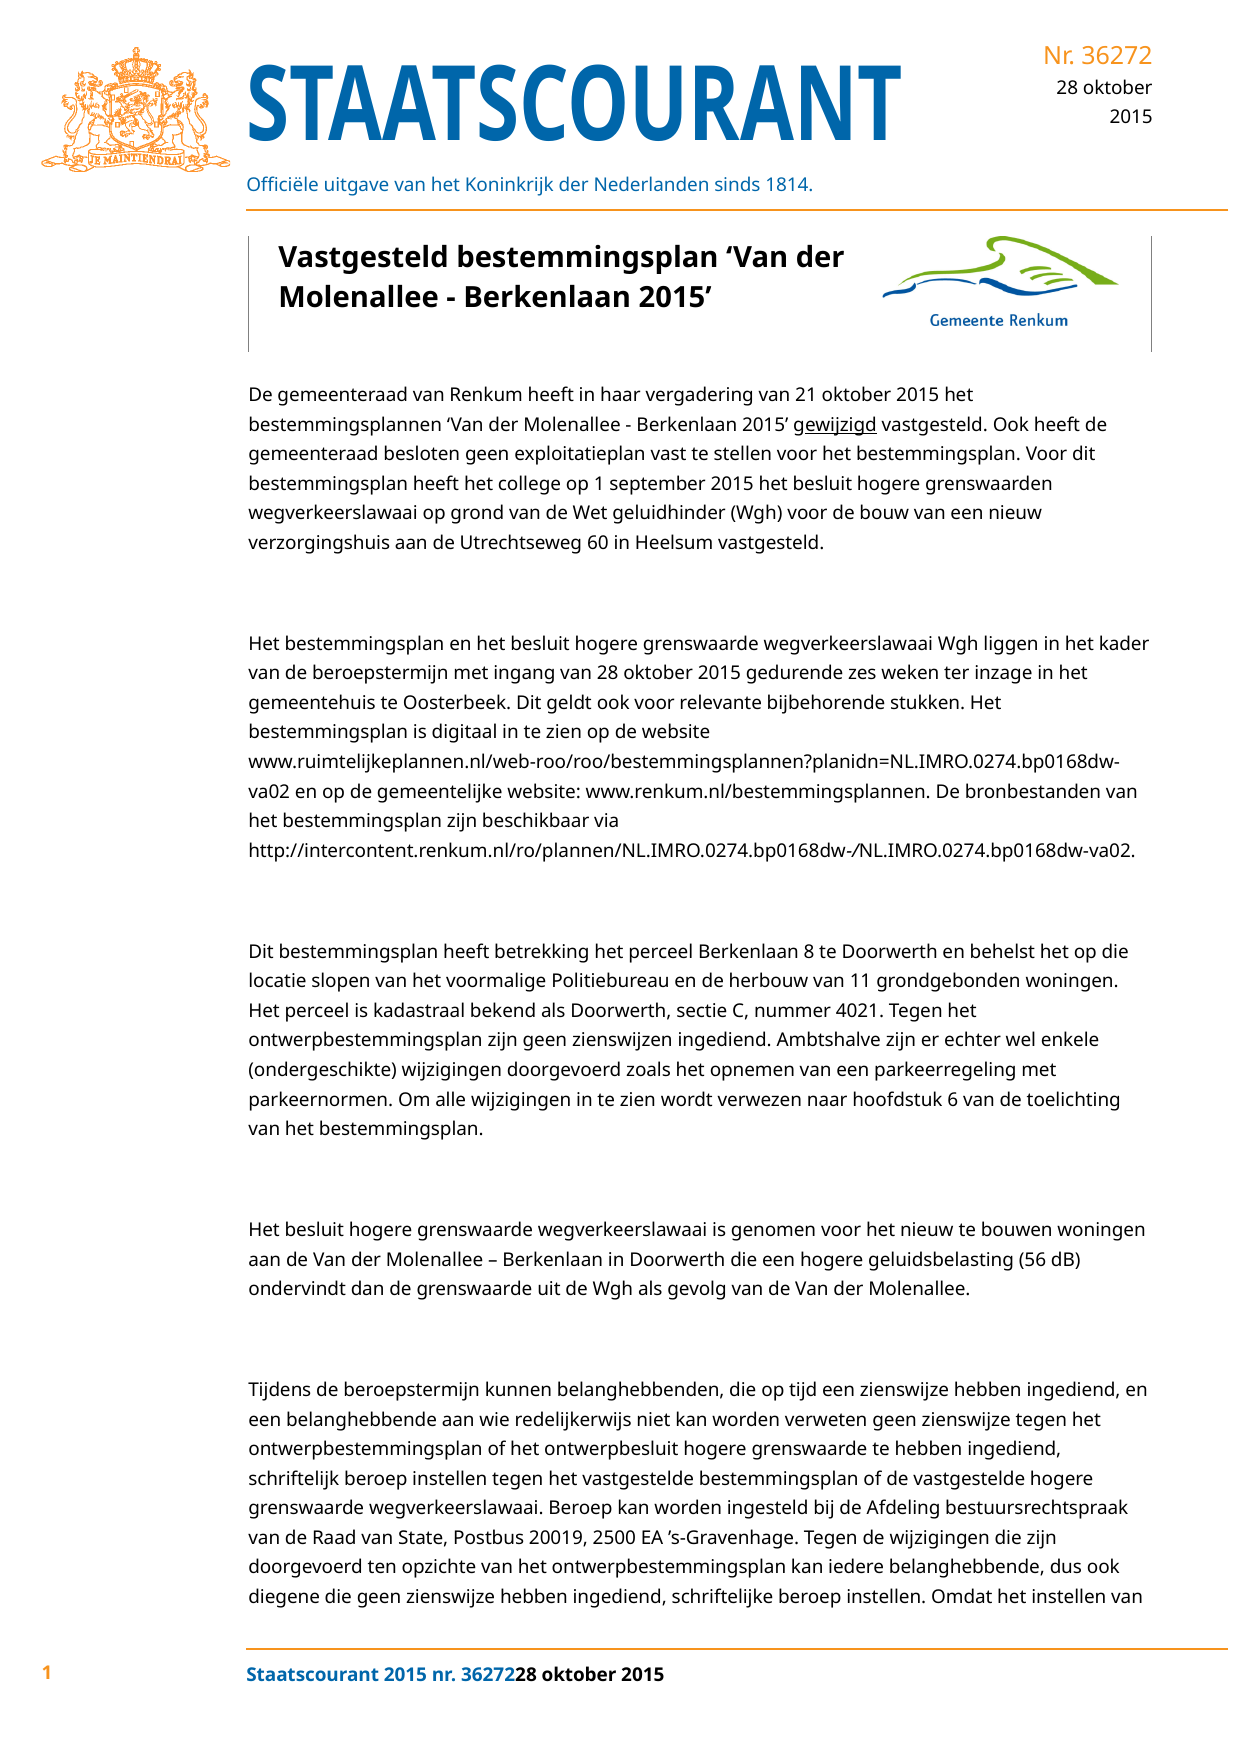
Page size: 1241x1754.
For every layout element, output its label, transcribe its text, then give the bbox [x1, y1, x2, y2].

table_header [850, 236, 1151, 352]
picture [41, 47, 231, 172]
text Dit bestemmingsplan heeft betrekking het perceel Berkenlaan 8 te Doorwerth en behelst het op die locatie slopen van het voormalige Politiebureau en de herbouw van 11 grondgebonden woningen. Het perceel is kadastraal bekend als Doorwerth, sectie C, nummer 4021. Tegen het ontwerpbestemmingsplan zijn geen zienswijzen ingediend. Ambtshalve zijn er echter wel enkele (ondergeschikte) wijzigingen doorgevoerd zoals het opnemen van een parkeerregeling met parkeernormen. Om alle wijzigingen in te zien wordt verwezen naar hoofdstuk 6 van de toelichting van het bestemmingsplan. [248, 938, 1152, 1141]
table_header Vastgesteld bestemmingsplan ‘Van der Molenallee - Berkenlaan 2015’ [249, 236, 850, 352]
text Tijdens de beroepstermijn kunnen belanghebbenden, die op tijd een zienswijze hebben ingediend, en een belanghebbende aan wie redelijkerwijs niet kan worden verweten geen zienswijze tegen het ontwerpbestemmingsplan of het ontwerpbesluit hogere grenswaarde te hebben ingediend, schriftelijk beroep instellen tegen het vastgestelde bestemmingsplan of de vastgestelde hogere grenswaarde wegverkeerslawaai. Beroep kan worden ingesteld bij de Afdeling bestuursrechtspraak van de Raad van State, Postbus 20019, 2500 EA ’s-Gravenhage. Tegen de wijzigingen die zijn doorgevoerd ten opzichte van het ontwerpbestemmingsplan kan iedere belanghebbende, dus ook diegene die geen zienswijze hebben ingediend, schriftelijke beroep instellen. Omdat het instellen van [248, 1376, 1152, 1609]
text De gemeenteraad van Renkum heeft in haar vergadering van 21 oktober 2015 het bestemmingsplannen ‘Van der Molenallee - Berkenlaan 2015’ gewijzigd vastgesteld. Ook heeft de gemeenteraad besloten geen exploitatieplan vast te stellen voor het bestemmingsplan. Voor dit bestemmingsplan heeft het college op 1 september 2015 het besluit hogere grenswaarden wegverkeerslawaai op grond van de Wet geluidhinder (Wgh) voor de bouw van een nieuw verzorgingshuis aan de Utrechtseweg 60 in Heelsum vastgesteld. [248, 381, 1152, 555]
text Het besluit hogere grenswaarde wegverkeerslawaai is genomen voor het nieuw te bouwen woningen aan de Van der Molenallee – Berkenlaan in Doorwerth die een hogere geluidsbelasting (56 dB) ondervindt dan de grenswaarde uit de Wgh als gevolg van de Van der Molenallee. [248, 1216, 1152, 1301]
text Het bestemmingsplan en het besluit hogere grenswaarde wegverkeerslawaai Wgh liggen in het kader van de beroepstermijn met ingang van 28 oktober 2015 gedurende zes weken ter inzage in het gemeentehuis te Oosterbeek. Dit geldt ook voor relevante bijbehorende stukken. Het bestemmingsplan is digitaal in te zien op de website www.ruimtelijkeplannen.nl/web-roo/roo/bestemmingsplannen?planidn=NL.IMRO.0274.bp0168dw-va02 en op de gemeentelijke website: www.renkum.nl/bestemmingsplannen. De bronbestanden van het bestemmingsplan zijn beschikbaar via http://intercontent.renkum.nl/ro/plannen/NL.IMRO.0274.bp0168dw-/NL.IMRO.0274.bp0168dw-va02. [248, 630, 1152, 863]
picture [882, 236, 1119, 326]
